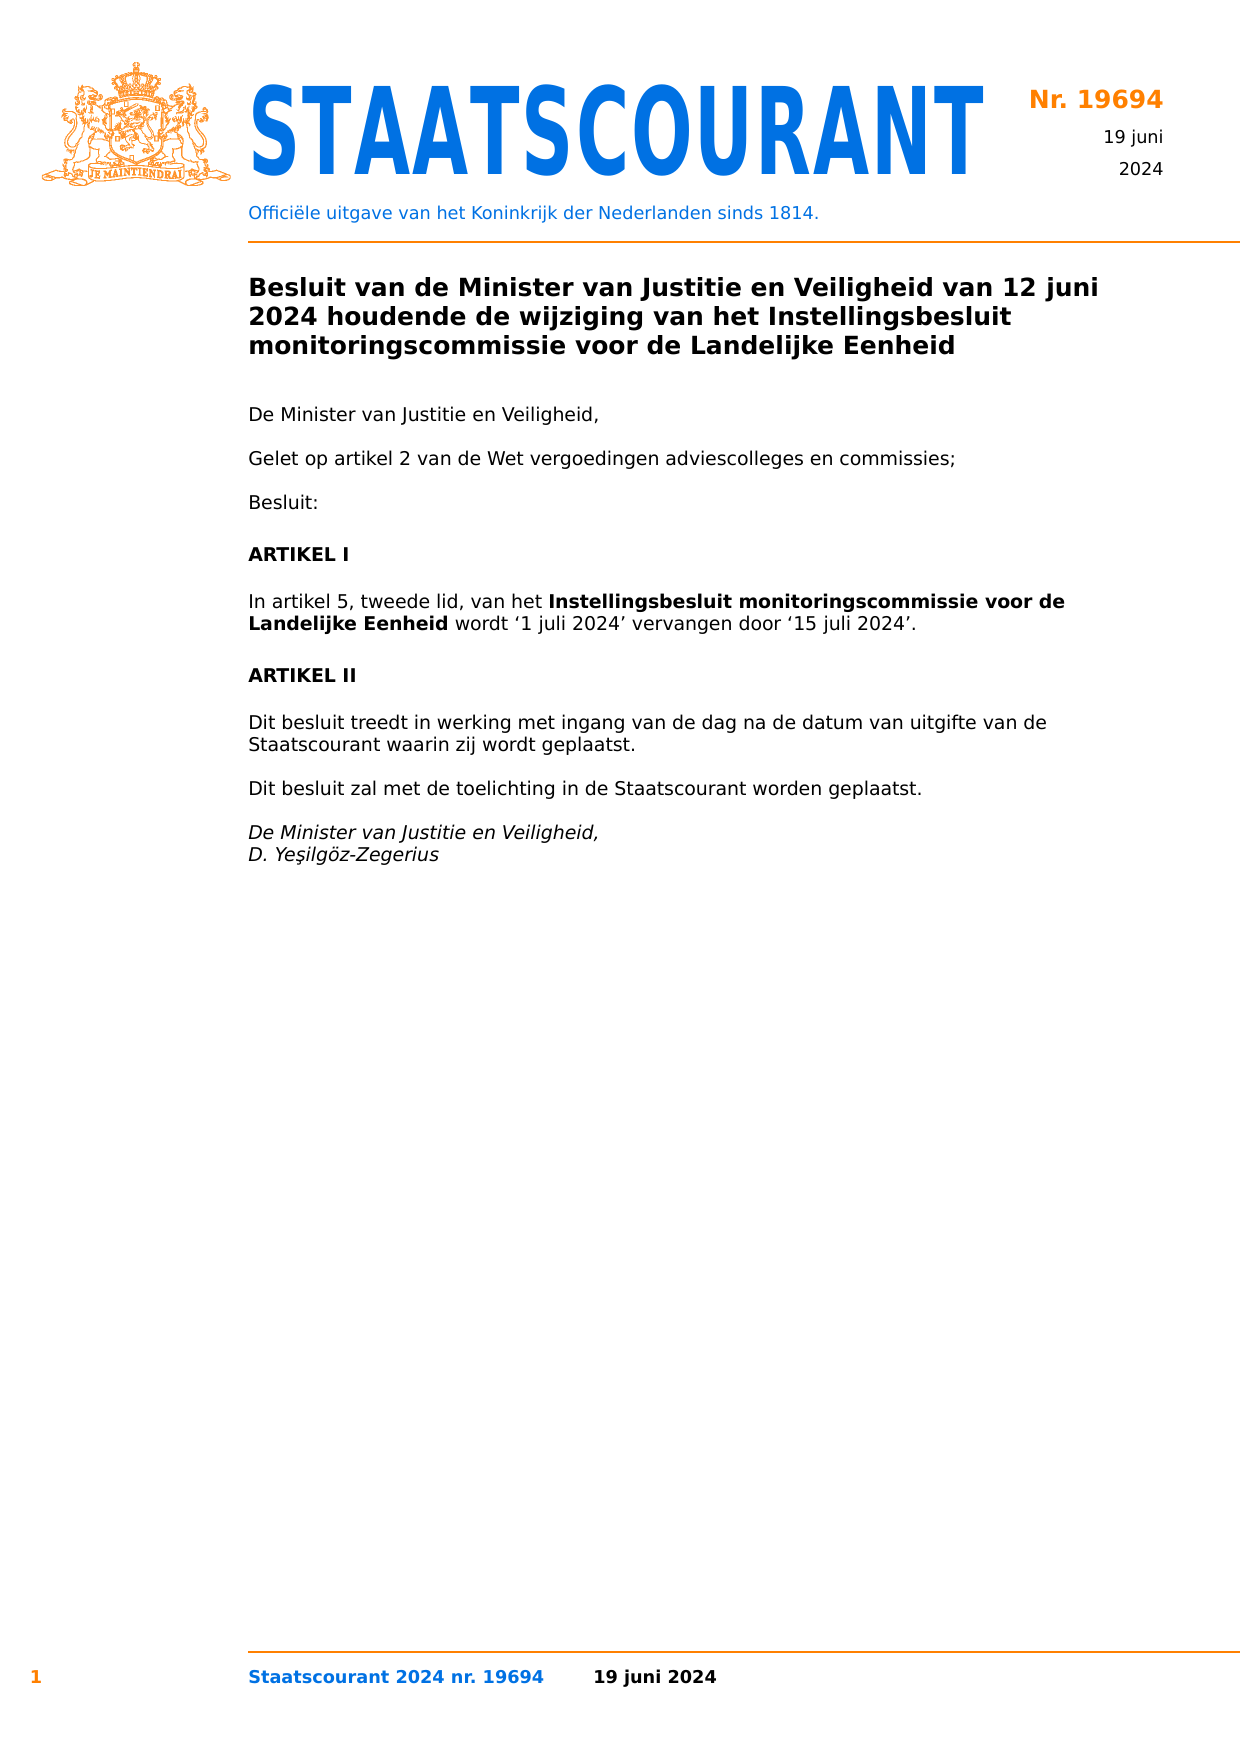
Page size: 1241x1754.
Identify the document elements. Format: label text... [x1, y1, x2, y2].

text De Minister van Justitie en Veiligheid, [248, 404, 1163, 426]
picture [41, 62, 231, 186]
table_cell 2024 [998, 153, 1240, 203]
text De Minister van Justitie en Veiligheid, D. Yeşilgöz-Zegerius [248, 822, 1163, 866]
text Dit besluit zal met de toelichting in de Staatscourant worden geplaatst. [248, 778, 1163, 800]
subtitle ARTIKEL I [248, 544, 1163, 566]
text Gelet op artikel 2 van de Wet vergoedingen adviescolleges en commissies; [248, 448, 1163, 470]
subtitle ARTIKEL II [248, 665, 1163, 687]
table_header STAATSCOURANT [248, 62, 998, 203]
text Besluit: [248, 492, 1163, 514]
table_cell 19 juni [998, 121, 1240, 153]
table_header Nr. 19694 [998, 62, 1240, 121]
text Dit besluit treedt in werking met ingang van de dag na de datum van uitgifte van de Staatscourant waarin zij wordt geplaatst. [248, 712, 1163, 756]
table_header [25, 62, 248, 241]
subtitle Besluit van de Minister van Justitie en Veiligheid van 12 juni 2024 houdende de wijziging van het Instellingsbesluit monitoringscommissie voor de Landelijke Eenheid [248, 273, 1163, 361]
text In artikel 5, tweede lid, van het Instellingsbesluit monitoringscommissie voor de Landelijke Eenheid wordt ‘1 juli 2024’ vervangen door ‘15 juli 2024’. [248, 591, 1163, 635]
table_cell Officiële uitgave van het Koninkrijk der Nederlanden sinds 1814. [248, 203, 1240, 241]
